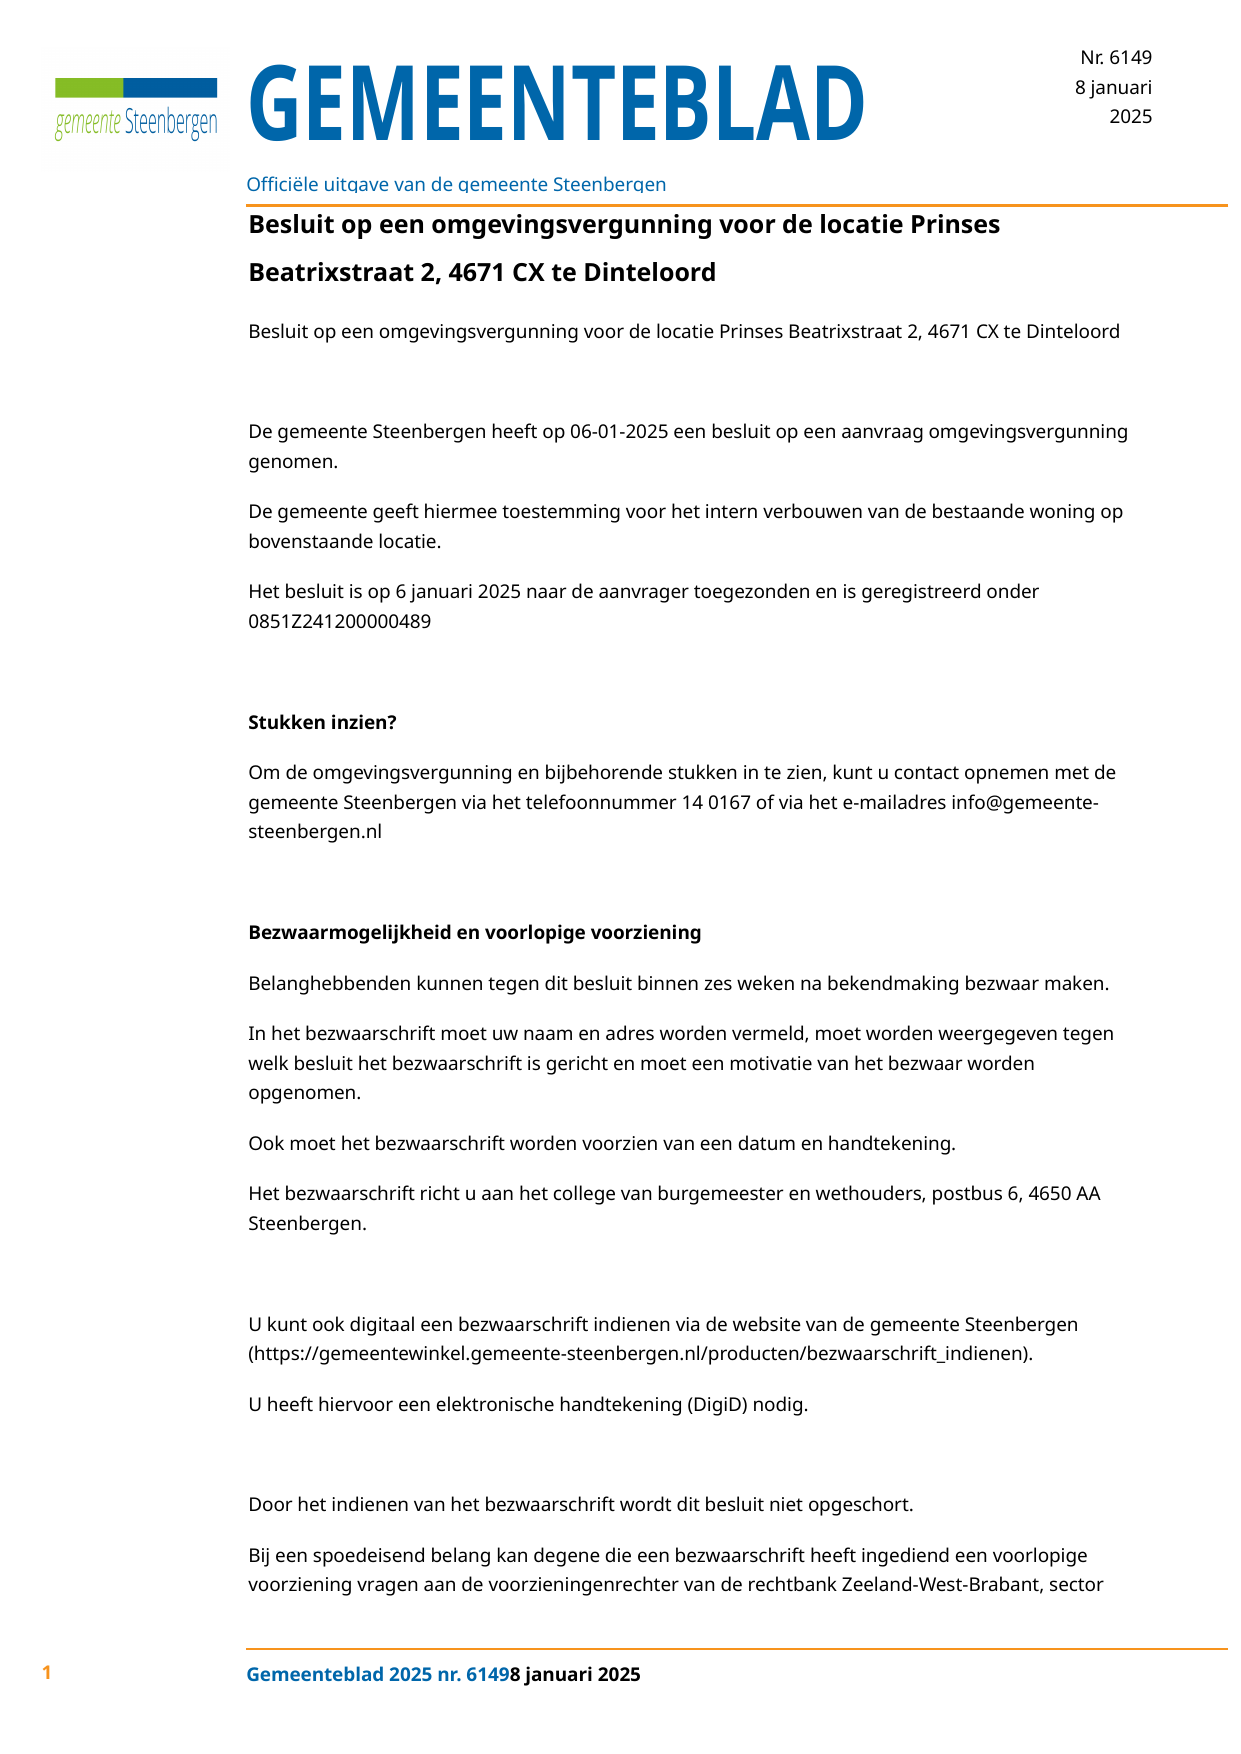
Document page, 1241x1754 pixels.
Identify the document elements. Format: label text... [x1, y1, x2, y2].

text De gemeente geeft hiermee toestemming voor het intern verbouwen van de bestaande woning op bovenstaande locatie. [248, 499, 1152, 554]
text Belanghebbenden kunnen tegen dit besluit binnen zes weken na bekendmaking bezwaar maken. [248, 970, 1152, 996]
text Om de omgevingsvergunning en bijbehorende stukken in te zien, kunt u contact opnemen met de gemeente Steenbergen via het telefoonnummer 14 0167 of via het e-mailadres info@gemeente-steenbergen.nl [248, 759, 1152, 844]
text U kunt ook digitaal een bezwaarschrift indienen via de website van de gemeente Steenbergen (https://gemeentewinkel.gemeente-steenbergen.nl/producten/bezwaarschrift_indienen). [248, 1311, 1152, 1366]
text Bezwaarmogelijkheid en voorlopige voorziening [248, 919, 1152, 945]
text Ook moet het bezwaarschrift worden voorzien van een datum en handtekening. [248, 1130, 1152, 1156]
text Besluit op een omgevingsvergunning voor de locatie Prinses Beatrixstraat 2, 4671 CX te Dinteloord [248, 207, 1152, 288]
text Door het indienen van het bezwaarschrift wordt dit besluit niet opgeschort. [248, 1492, 1152, 1517]
text In het bezwaarschrift moet uw naam en adres worden vermeld, moet worden weergegeven tegen welk besluit het bezwaarschrift is gericht en moet een motivatie van het bezwaar worden opgenomen. [248, 1020, 1152, 1105]
text U heeft hiervoor een elektronische handtekening (DigiD) nodig. [248, 1391, 1152, 1417]
text Bij een spoedeisend belang kan degene die een bezwaarschrift heeft ingediend een voorlopige voorziening vragen aan de voorzieningenrechter van de rechtbank Zeeland-West-Brabant, sector [248, 1542, 1152, 1597]
text Het besluit is op 6 januari 2025 naar de aanvrager toegezonden en is geregistreerd onder 0851Z241200000489 [248, 579, 1152, 634]
text De gemeente Steenbergen heeft op 06-01-2025 een besluit op een aanvraag omgevingsvergunning genomen. [248, 419, 1152, 474]
text Het bezwaarschrift richt u aan het college van burgemeester en wethouders, postbus 6, 4650 AA Steenbergen. [248, 1180, 1152, 1236]
text Besluit op een omgevingsvergunning voor de locatie Prinses Beatrixstraat 2, 4671 CX te Dinteloord [248, 318, 1152, 344]
picture [41, 47, 231, 172]
text Stukken inzien? [248, 709, 1152, 735]
